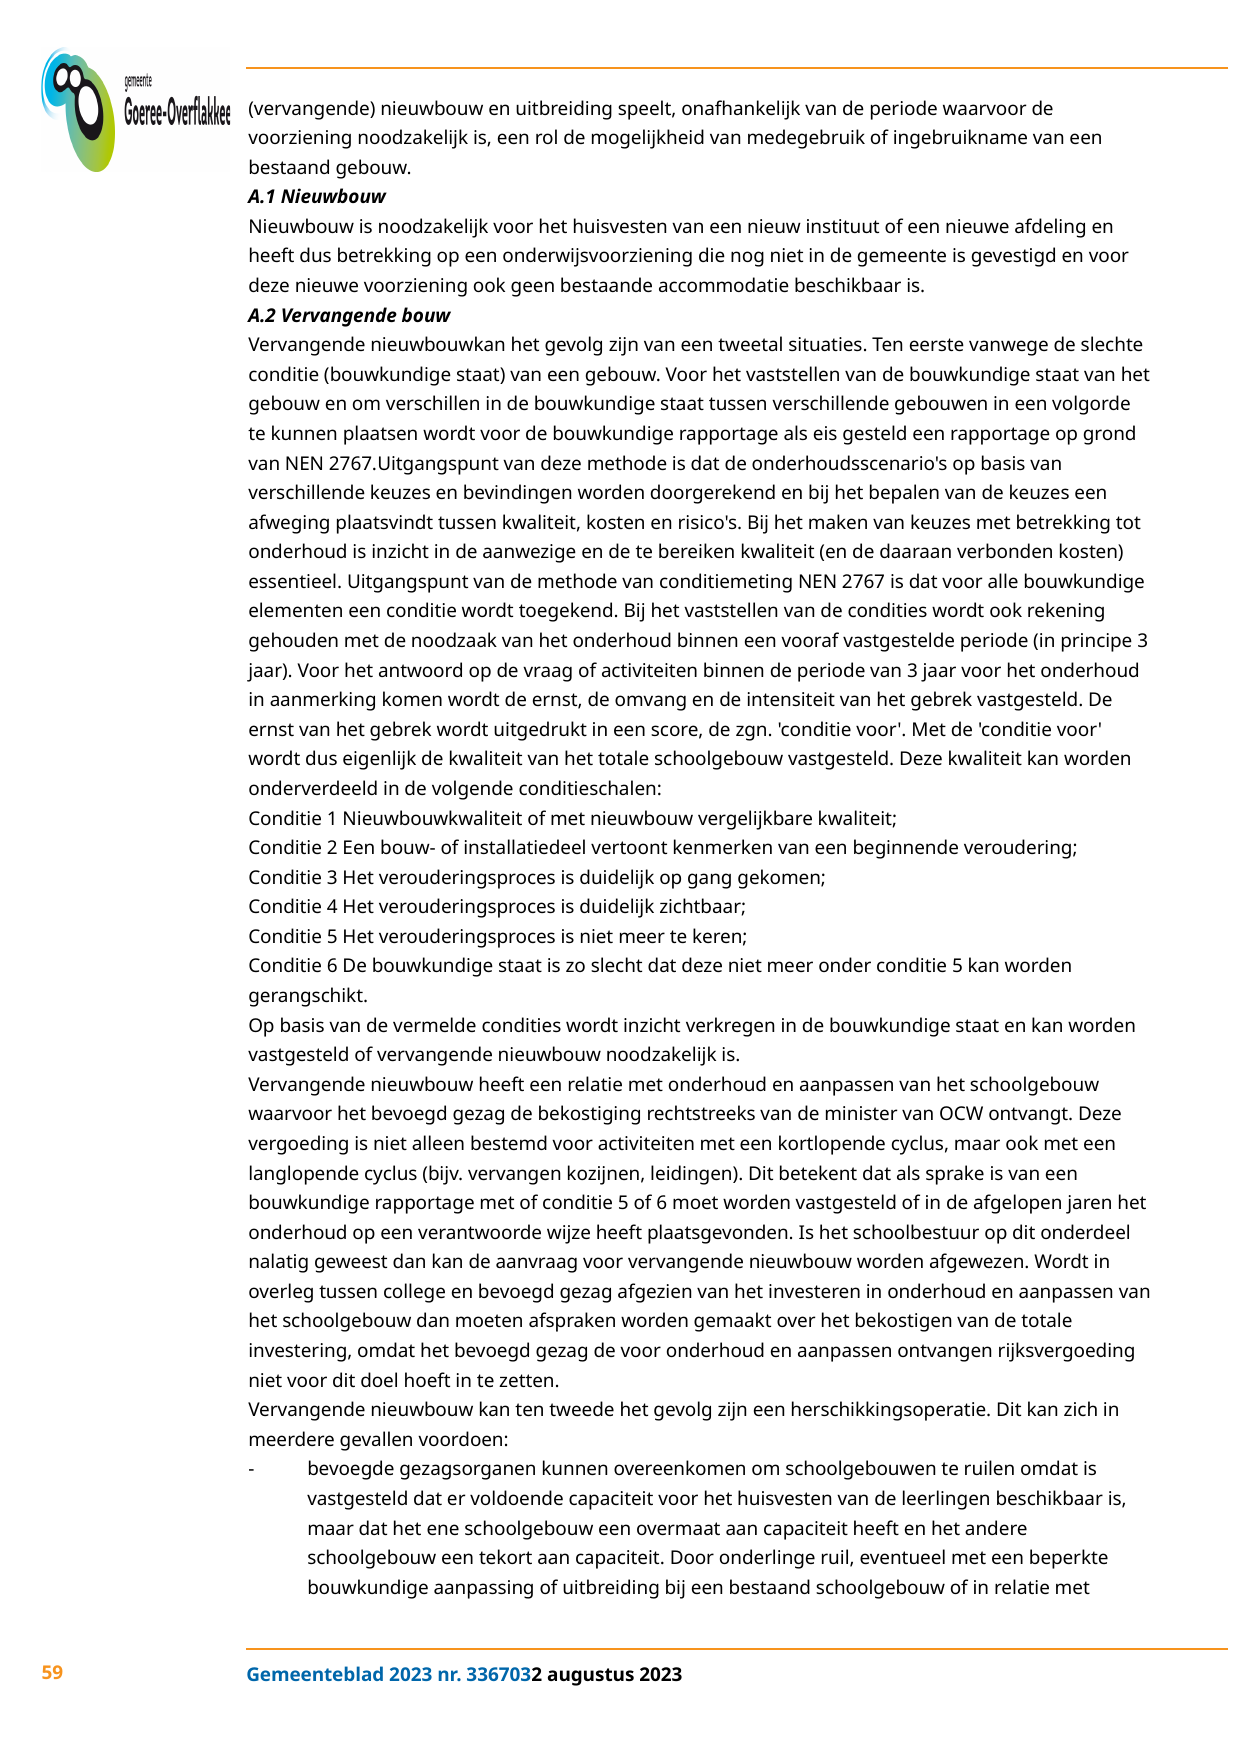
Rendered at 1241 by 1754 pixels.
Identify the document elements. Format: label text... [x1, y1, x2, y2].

text Conditie 5 Het verouderingsproces is niet meer te keren; [248, 923, 1152, 949]
text Op basis van de vermelde condities wordt inzicht verkregen in de bouwkundige staat en kan worden vastgesteld of vervangende nieuwbouw noodzakelijk is. [248, 1012, 1152, 1067]
text A.2 Vervangende bouw [248, 302, 1152, 328]
text A.1 Nieuwbouw [248, 183, 1152, 209]
text Conditie 6 De bouwkundige staat is zo slecht dat deze niet meer onder conditie 5 kan worden gerangschikt. [248, 953, 1152, 1008]
text Conditie 2 Een bouw- of installatiedeel vertoont kenmerken van een beginnende veroudering; [248, 834, 1152, 860]
text Conditie 3 Het verouderingsproces is duidelijk op gang gekomen; [248, 864, 1152, 890]
text (vervangende) nieuwbouw en uitbreiding speelt, onafhankelijk van de periode waarvoor de voorziening noodzakelijk is, een rol de mogelijkheid van medegebruik of ingebruikname van een bestaand gebouw. [248, 95, 1152, 180]
text Vervangende nieuwbouwkan het gevolg zijn van een tweetal situaties. Ten eerste vanwege de slechte conditie (bouwkundige staat) van een gebouw. Voor het vaststellen van de bouwkundige staat van het gebouw en om verschillen in de bouwkundige staat tussen verschillende gebouwen in een volgorde te kunnen plaatsen wordt voor de bouwkundige rapportage als eis gesteld een rapportage op grond van NEN 2767.Uitgangspunt van deze methode is dat de onderhoudsscenario's op basis van verschillende keuzes en bevindingen worden doorgerekend en bij het bepalen van de keuzes een afweging plaatsvindt tussen kwaliteit, kosten en risico's. Bij het maken van keuzes met betrekking tot onderhoud is inzicht in de aanwezige en de te bereiken kwaliteit (en de daaraan verbonden kosten) essentieel. Uitgangspunt van de methode van conditiemeting NEN 2767 is dat voor alle bouwkundige elementen een conditie wordt toegekend. Bij het vaststellen van de condities wordt ook rekening gehouden met de noodzaak van het onderhoud binnen een vooraf vastgestelde periode (in principe 3 jaar). Voor het antwoord op de vraag of activiteiten binnen de periode van 3 jaar voor het onderhoud in aanmerking komen wordt de ernst, de omvang en de intensiteit van het gebrek vastgesteld. De ernst van het gebrek wordt uitgedrukt in een score, de zgn. 'conditie voor'. Met de 'conditie voor' wordt dus eigenlijk de kwaliteit van het totale schoolgebouw vastgesteld. Deze kwaliteit kan worden onderverdeeld in de volgende conditieschalen: [248, 331, 1152, 801]
list bevoegde gezagsorganen kunnen overeenkomen om schoolgebouwen te ruilen omdat is vastgesteld dat er voldoende capaciteit voor het huisvesten van de leerlingen beschikbaar is, maar dat het ene schoolgebouw een overmaat aan capaciteit heeft en het andere schoolgebouw een tekort aan capaciteit. Door onderlinge ruil, eventueel met een beperkte bouwkundige aanpassing of uitbreiding bij een bestaand schoolgebouw of in relatie met [248, 1456, 1152, 1600]
text Vervangende nieuwbouw heeft een relatie met onderhoud en aanpassen van het schoolgebouw waarvoor het bevoegd gezag de bekostiging rechtstreeks van de minister van OCW ontvangt. Deze vergoeding is niet alleen bestemd voor activiteiten met een kortlopende cyclus, maar ook met een langlopende cyclus (bijv. vervangen kozijnen, leidingen). Dit betekent dat als sprake is van een bouwkundige rapportage met of conditie 5 of 6 moet worden vastgesteld of in de afgelopen jaren het onderhoud op een verantwoorde wijze heeft plaatsgevonden. Is het schoolbestuur op dit onderdeel nalatig geweest dan kan de aanvraag voor vervangende nieuwbouw worden afgewezen. Wordt in overleg tussen college en bevoegd gezag afgezien van het investeren in onderhoud en aanpassen van het schoolgebouw dan moeten afspraken worden gemaakt over het bekostigen van de totale investering, omdat het bevoegd gezag de voor onderhoud en aanpassen ontvangen rijksvergoeding niet voor dit doel hoeft in te zetten. [248, 1071, 1152, 1393]
picture [41, 47, 231, 172]
text Conditie 1 Nieuwbouwkwaliteit of met nieuwbouw vergelijkbare kwaliteit; [248, 805, 1152, 831]
text Vervangende nieuwbouw kan ten tweede het gevolg zijn een herschikkingsoperatie. Dit kan zich in meerdere gevallen voordoen: [248, 1396, 1152, 1452]
text Conditie 4 Het verouderingsproces is duidelijk zichtbaar; [248, 893, 1152, 919]
text Nieuwbouw is noodzakelijk voor het huisvesten van een nieuw instituut of een nieuwe afdeling en heeft dus betrekking op een onderwijsvoorziening die nog niet in de gemeente is gevestigd en voor deze nieuwe voorziening ook geen bestaande accommodatie beschikbaar is. [248, 213, 1152, 298]
